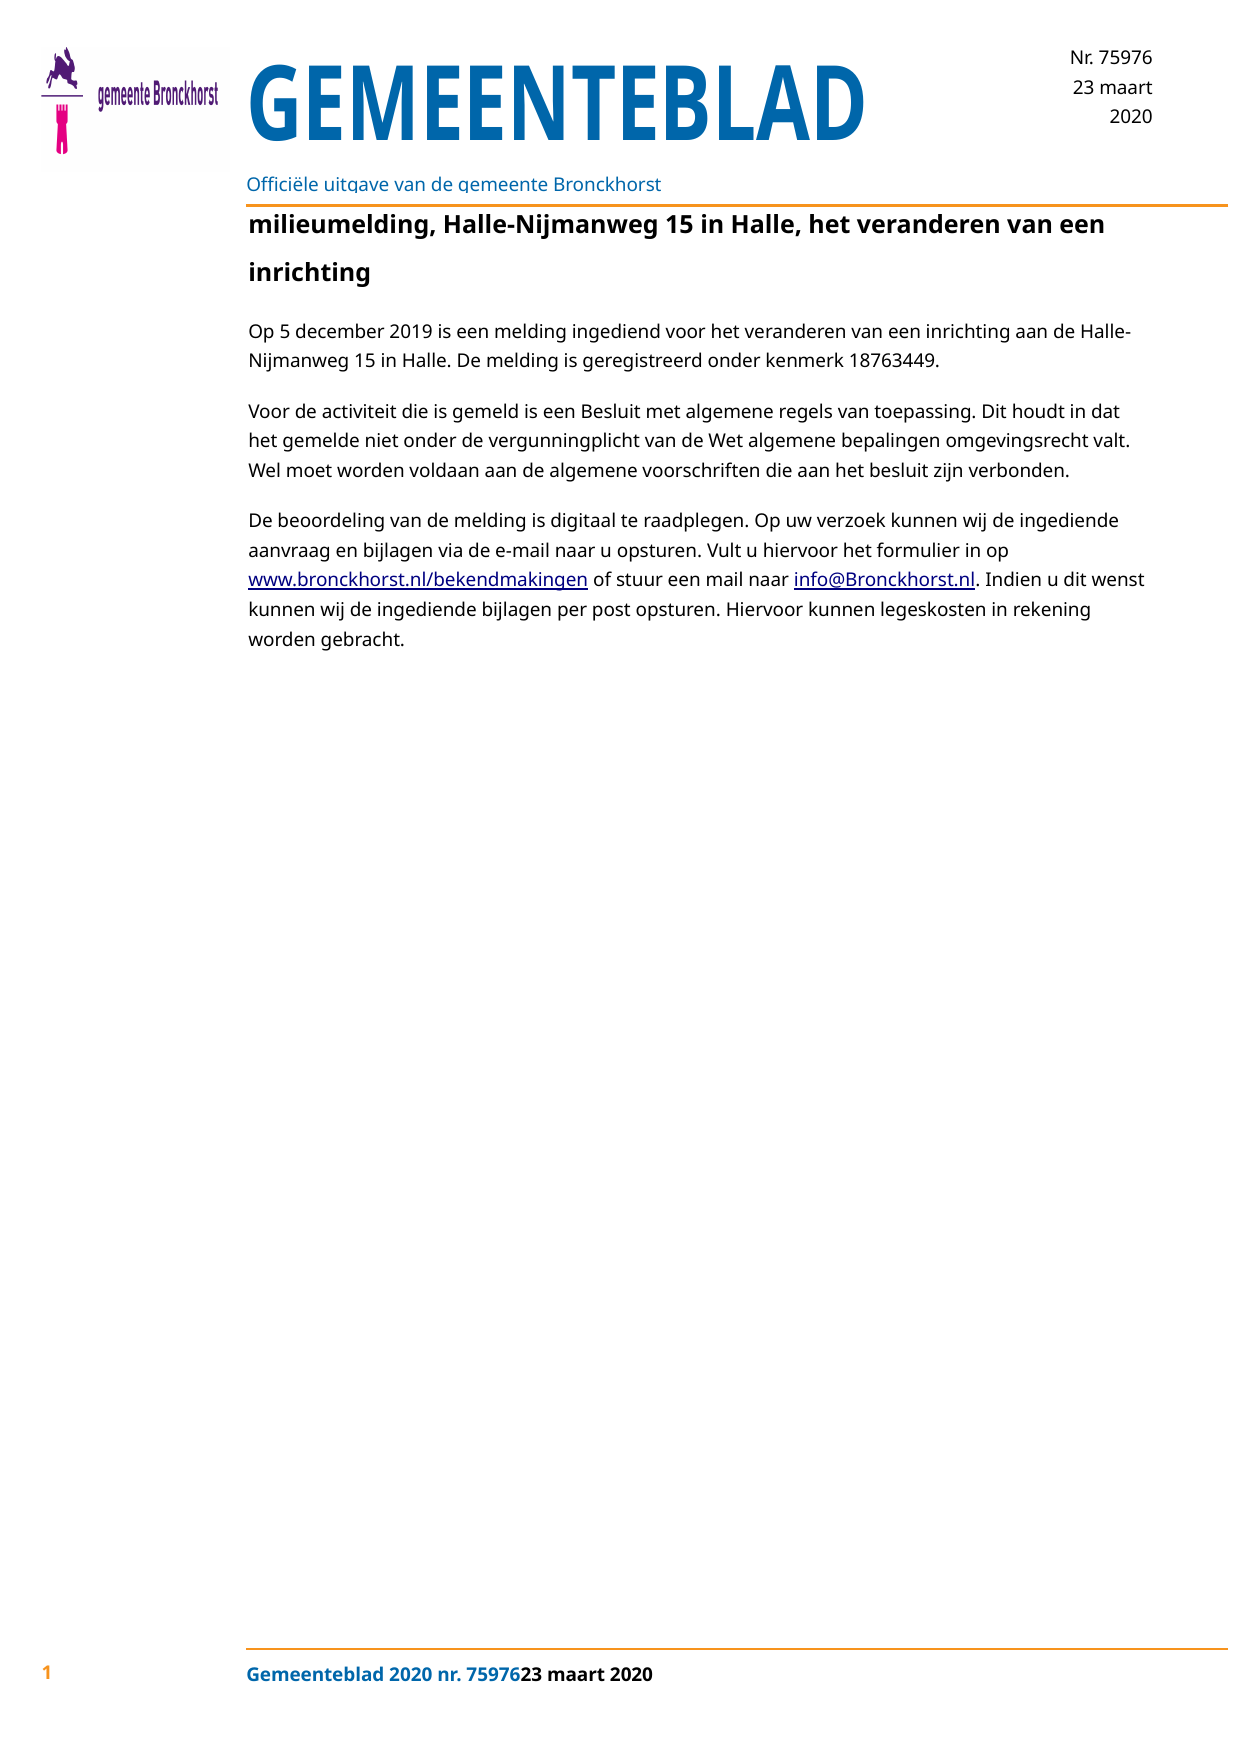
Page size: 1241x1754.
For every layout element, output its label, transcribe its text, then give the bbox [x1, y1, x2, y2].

text De beoordeling van de melding is digitaal te raadplegen. Op uw verzoek kunnen wij de ingediende aanvraag en bijlagen via de e-mail naar u opsturen. Vult u hiervoor het formulier in op www.bronckhorst.nl/bekendmakingen of stuur een mail naar info@Bronckhorst.nl. Indien u dit wenst kunnen wij de ingediende bijlagen per post opsturen. Hiervoor kunnen legeskosten in rekening worden gebracht. [248, 507, 1152, 652]
text milieumelding, Halle-Nijmanweg 15 in Halle, het veranderen van een inrichting [248, 207, 1152, 288]
text Op 5 december 2019 is een melding ingediend voor het veranderen van een inrichting aan de Halle-Nijmanweg 15 in Halle. De melding is geregistreerd onder kenmerk 18763449. [248, 318, 1152, 373]
text Voor de activiteit die is gemeld is een Besluit met algemene regels van toepassing. Dit houdt in dat het gemelde niet onder de vergunningplicht van de Wet algemene bepalingen omgevingsrecht valt. Wel moet worden voldaan aan de algemene voorschriften die aan het besluit zijn verbonden. [248, 398, 1152, 483]
picture [41, 47, 231, 172]
